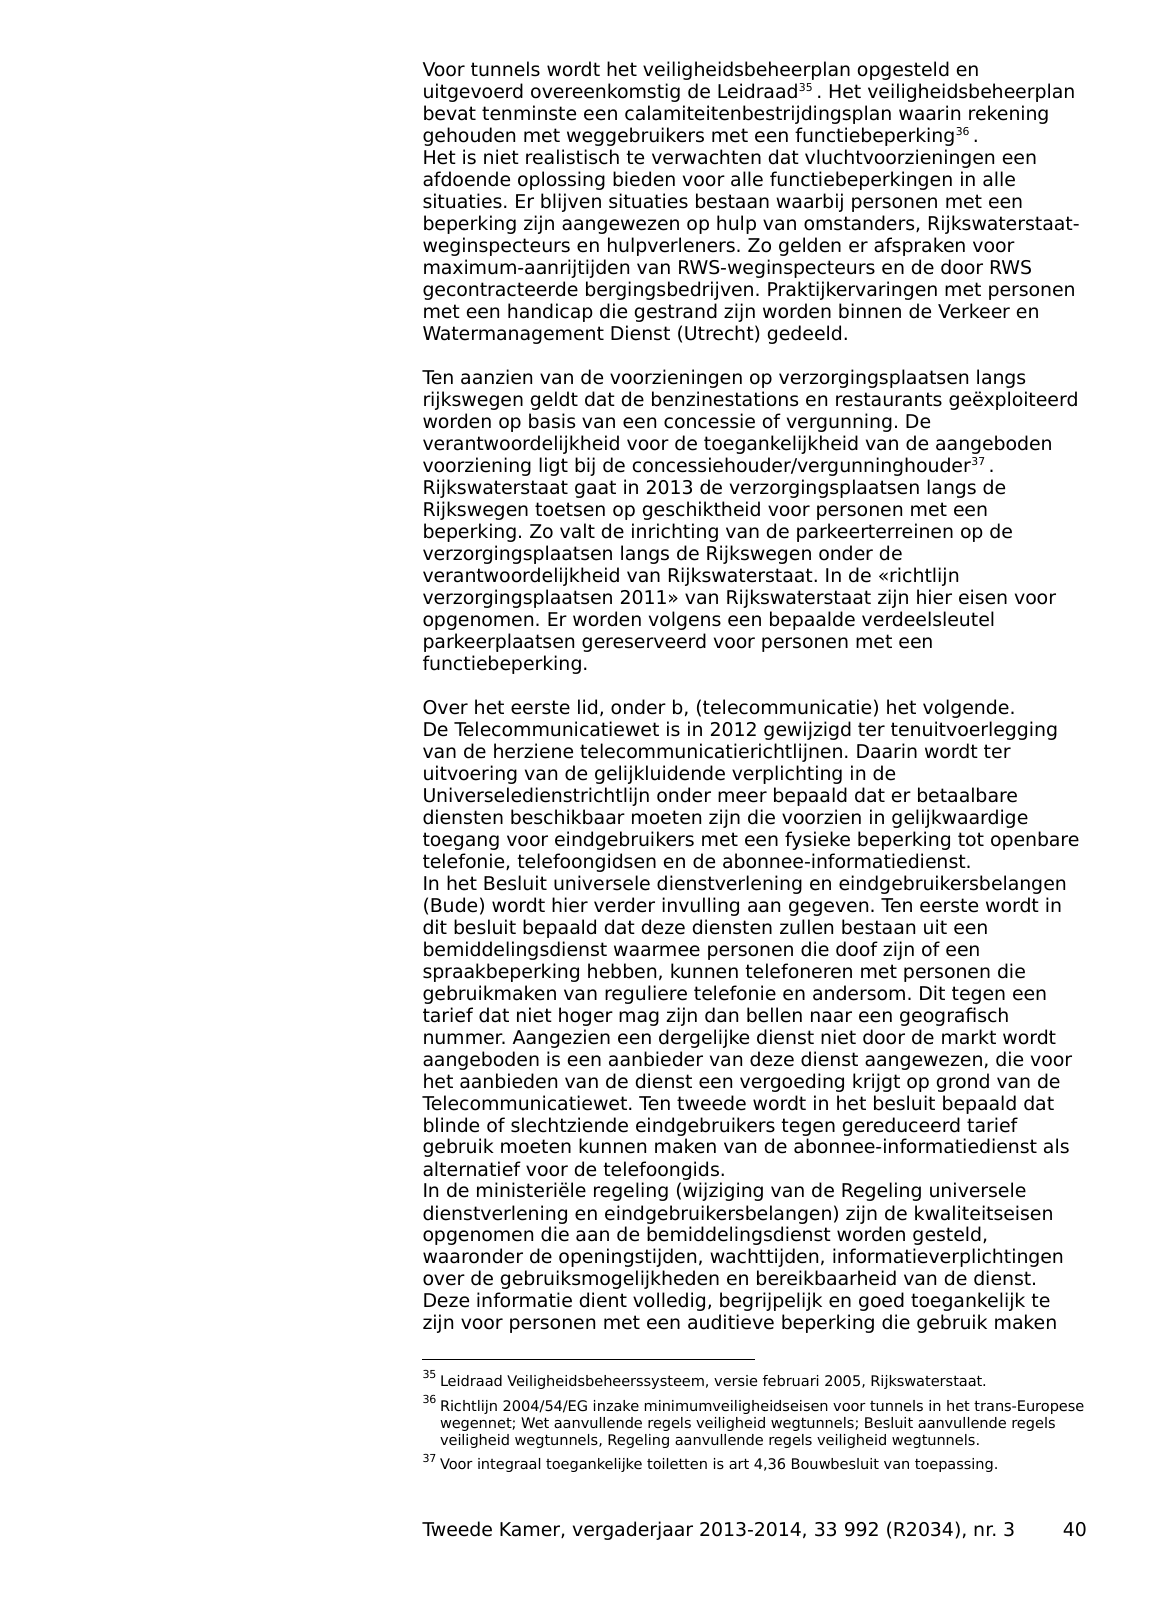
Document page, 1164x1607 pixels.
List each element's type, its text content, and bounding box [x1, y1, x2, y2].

text Ten aanzien van de voorzieningen op verzorgingsplaatsen langs rijkswegen geldt dat de benzinestations en restaurants geëxploiteerd worden op basis van een concessie of vergunning. De verantwoordelijkheid voor de toegankelijkheid van de aangeboden voorziening ligt bij de concessiehouder/vergunninghouder. [422, 367, 1087, 477]
text Rijkswaterstaat gaat in 2013 de verzorgingsplaatsen langs de Rijkswegen toetsen op geschiktheid voor personen met een beperking. Zo valt de inrichting van de parkeerterreinen op de verzorgingsplaatsen langs de Rijkswegen onder de verantwoordelijkheid van Rijkswaterstaat. In de «richtlijn verzorgingsplaatsen 2011» van Rijkswaterstaat zijn hier eisen voor opgenomen. Er worden volgens een bepaalde verdeelsleutel parkeerplaatsen gereserveerd voor personen met een functiebeperking. [422, 477, 1087, 675]
text Leidraad Veiligheidsbeheerssysteem, versie februari 2005, Rijkswaterstaat. [422, 1368, 1087, 1391]
text Voor integraal toegankelijke toiletten is art 4,36 Bouwbesluit van toepassing. [422, 1452, 1087, 1474]
text In het Besluit universele dienstverlening en eindgebruikersbelangen (Bude) wordt hier verder invulling aan gegeven. Ten eerste wordt in dit besluit bepaald dat deze diensten zullen bestaan uit een bemiddelingsdienst waarmee personen die doof zijn of een spraakbeperking hebben, kunnen telefoneren met personen die gebruikmaken van reguliere telefonie en andersom. Dit tegen een tarief dat niet hoger mag zijn dan bellen naar een geografisch nummer. Aangezien een dergelijke dienst niet door de markt wordt aangeboden is een aanbieder van deze dienst aangewezen, die voor het aanbieden van de dienst een vergoeding krijgt op grond van de Telecommunicatiewet. Ten tweede wordt in het besluit bepaald dat blinde of slechtziende eindgebruikers tegen gereduceerd tarief gebruik moeten kunnen maken van de abonnee-informatiedienst als alternatief voor de telefoongids. [422, 873, 1087, 1180]
text Voor tunnels wordt het veiligheidsbeheerplan opgesteld en uitgevoerd overeenkomstig de Leidraad. Het veiligheidsbeheerplan bevat tenminste een calamiteitenbestrijdingsplan waarin rekening gehouden met weggebruikers met een functiebeperking. [422, 59, 1087, 147]
text Het is niet realistisch te verwachten dat vluchtvoorzieningen een afdoende oplossing bieden voor alle functiebeperkingen in alle situaties. Er blijven situaties bestaan waarbij personen met een beperking zijn aangewezen op hulp van omstanders, Rijkswaterstaat- weginspecteurs en hulpverleners. Zo gelden er afspraken voor maximum-aanrijtijden van RWS-weginspecteurs en de door RWS gecontracteerde bergingsbedrijven. Praktijkervaringen met personen met een handicap die gestrand zijn worden binnen de Verkeer en Watermanagement Dienst (Utrecht) gedeeld. [422, 147, 1087, 345]
text Over het eerste lid, onder b, (telecommunicatie) het volgende. [422, 697, 1087, 719]
text De Telecommunicatiewet is in 2012 gewijzigd ter tenuitvoerlegging van de herziene telecommunicatierichtlijnen. Daarin wordt ter uitvoering van de gelijkluidende verplichting in de Universeledienstrichtlijn onder meer bepaald dat er betaalbare diensten beschikbaar moeten zijn die voorzien in gelijkwaardige toegang voor eindgebruikers met een fysieke beperking tot openbare telefonie, telefoongidsen en de abonnee-informatiedienst. [422, 719, 1087, 873]
text Richtlijn 2004/54/EG inzake minimumveiligheidseisen voor tunnels in het trans-Europese wegennet; Wet aanvullende regels veiligheid wegtunnels; Besluit aanvullende regels veiligheid wegtunnels, Regeling aanvullende regels veiligheid wegtunnels. [422, 1393, 1087, 1449]
text In de ministeriële regeling (wijziging van de Regeling universele dienstverlening en eindgebruikersbelangen) zijn de kwaliteitseisen opgenomen die aan de bemiddelingsdienst worden gesteld, waaronder de openingstijden, wachttijden, informatieverplichtingen over de gebruiksmogelijkheden en bereikbaarheid van de dienst. Deze informatie dient volledig, begrijpelijk en goed toegankelijk te zijn voor personen met een auditieve beperking die gebruik maken [422, 1180, 1087, 1334]
